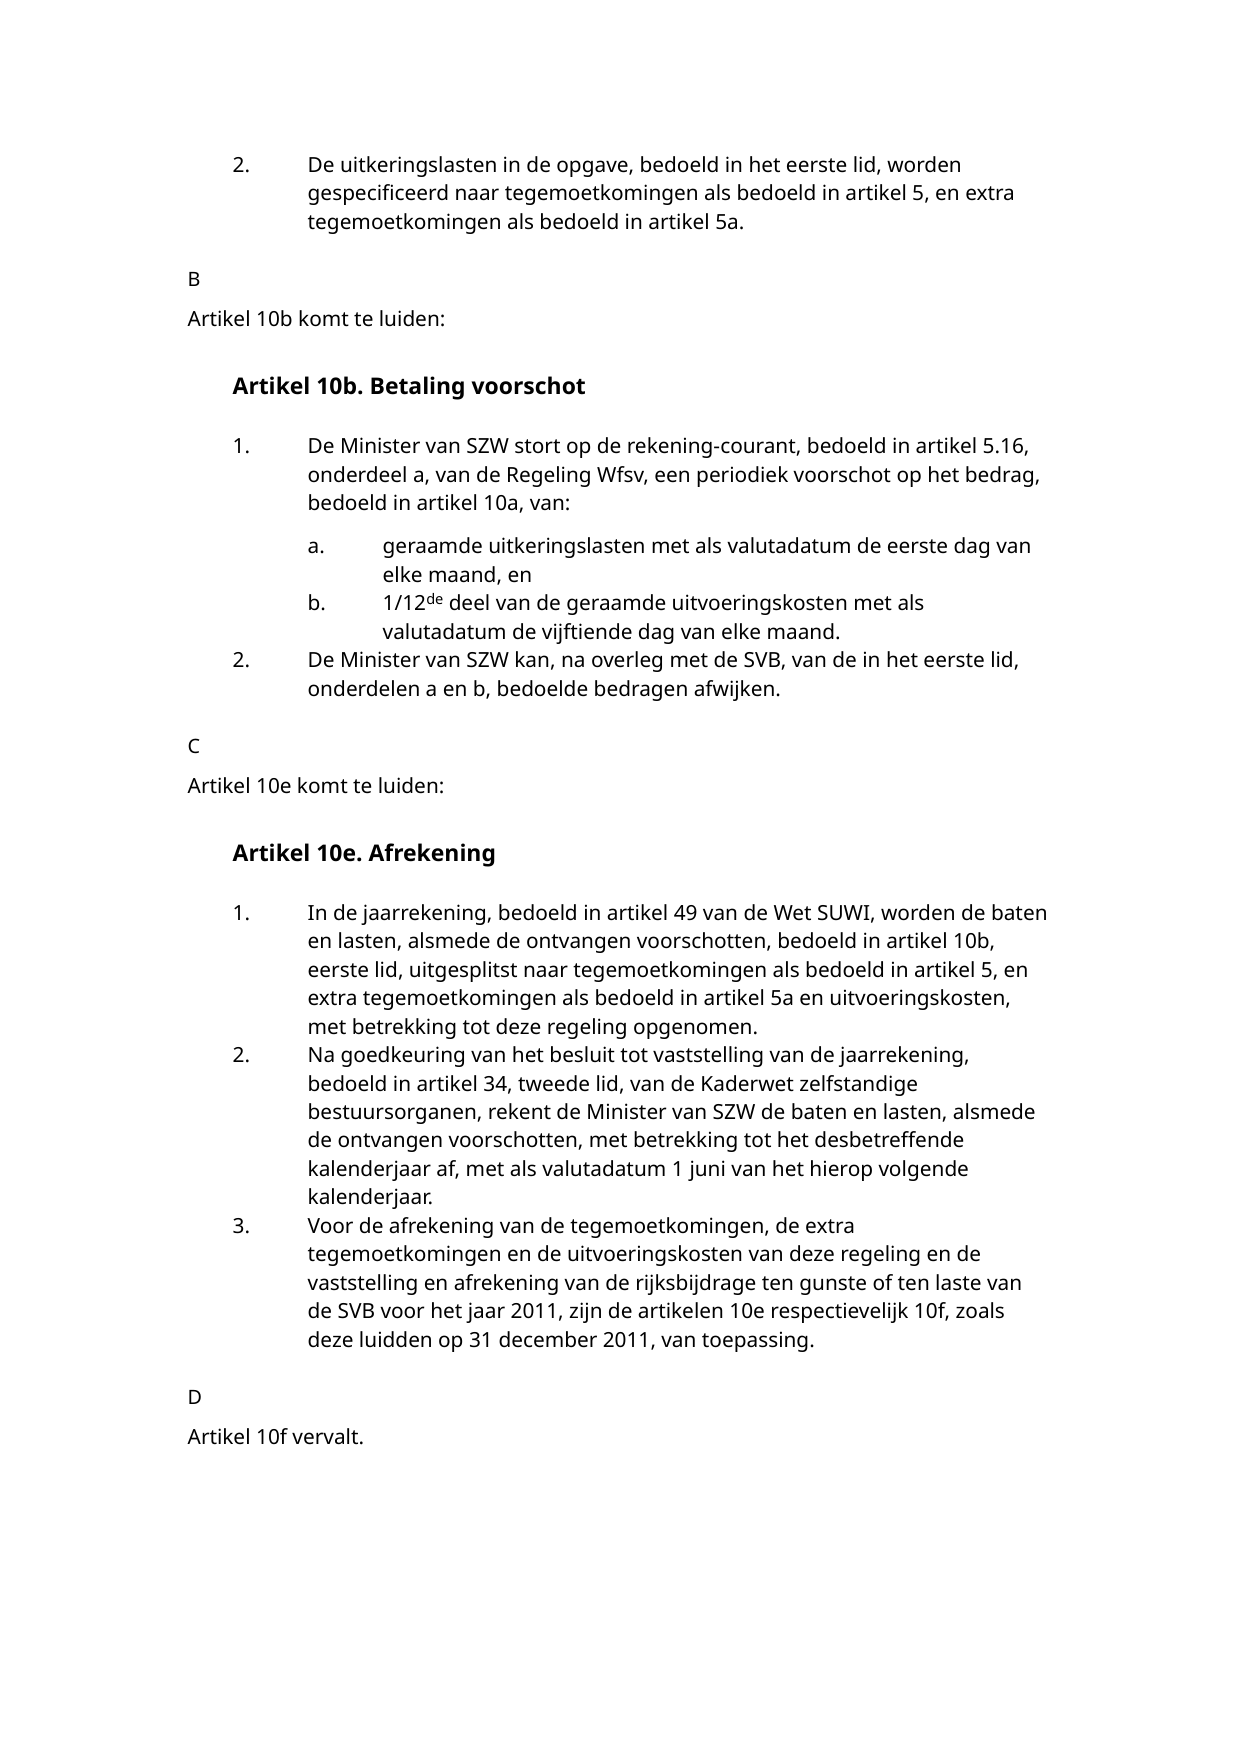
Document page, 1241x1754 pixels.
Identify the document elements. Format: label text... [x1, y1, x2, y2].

text Artikel 10e komt te luiden: [187, 771, 1053, 799]
list Voor de afrekening van de tegemoetkomingen, de extra tegemoetkomingen en de uitvoeringskosten van deze regeling en de vaststelling en afrekening van de rijksbijdrage ten gunste of ten laste van de SVB voor het jaar 2011, zijn de artikelen 10e respectievelijk 10f, zoals deze luidden op 31 december 2011, van toepassing. [232, 1211, 1053, 1353]
text C [187, 732, 1053, 759]
list 1/12de deel van de geraamde uitvoeringskosten met als valutadatum de vijftiende dag van elke maand. [307, 588, 1053, 645]
subtitle Artikel 10b. Betaling voorschot [232, 370, 1053, 401]
list geraamde uitkeringslasten met als valutadatum de eerste dag van elke maand, en [307, 532, 1053, 588]
list De uitkeringslasten in de opgave, bedoeld in het eerste lid, worden gespecificeerd naar tegemoetkomingen als bedoeld in artikel 5, en extra tegemoetkomingen als bedoeld in artikel 5a. [232, 150, 1053, 235]
text Artikel 10f vervalt. [187, 1422, 1053, 1450]
list De Minister van SZW kan, na overleg met de SVB, van de in het eerste lid, onderdelen a en b, bedoelde bedragen afwijken. [232, 645, 1053, 702]
subtitle Artikel 10e. Afrekening [232, 837, 1053, 868]
list In de jaarrekening, bedoeld in artikel 49 van de Wet SUWI, worden de baten en lasten, alsmede de ontvangen voorschotten, bedoeld in artikel 10b, eerste lid, uitgesplitst naar tegemoetkomingen als bedoeld in artikel 5, en extra tegemoetkomingen als bedoeld in artikel 5a en uitvoeringskosten, met betrekking tot deze regeling opgenomen. [232, 898, 1053, 1040]
list De Minister van SZW stort op de rekening-courant, bedoeld in artikel 5.16, onderdeel a, van de Regeling Wfsv, een periodiek voorschot op het bedrag, bedoeld in artikel 10a, van: [232, 431, 1053, 517]
list Na goedkeuring van het besluit tot vaststelling van de jaarrekening, bedoeld in artikel 34, tweede lid, van de Kaderwet zelfstandige bestuursorganen, rekent de Minister van SZW de baten en lasten, alsmede de ontvangen voorschotten, met betrekking tot het desbetreffende kalenderjaar af, met als valutadatum 1 juni van het hierop volgende kalenderjaar. [232, 1040, 1053, 1211]
text B [187, 265, 1053, 292]
text Artikel 10b komt te luiden: [187, 304, 1053, 332]
text D [187, 1383, 1053, 1410]
